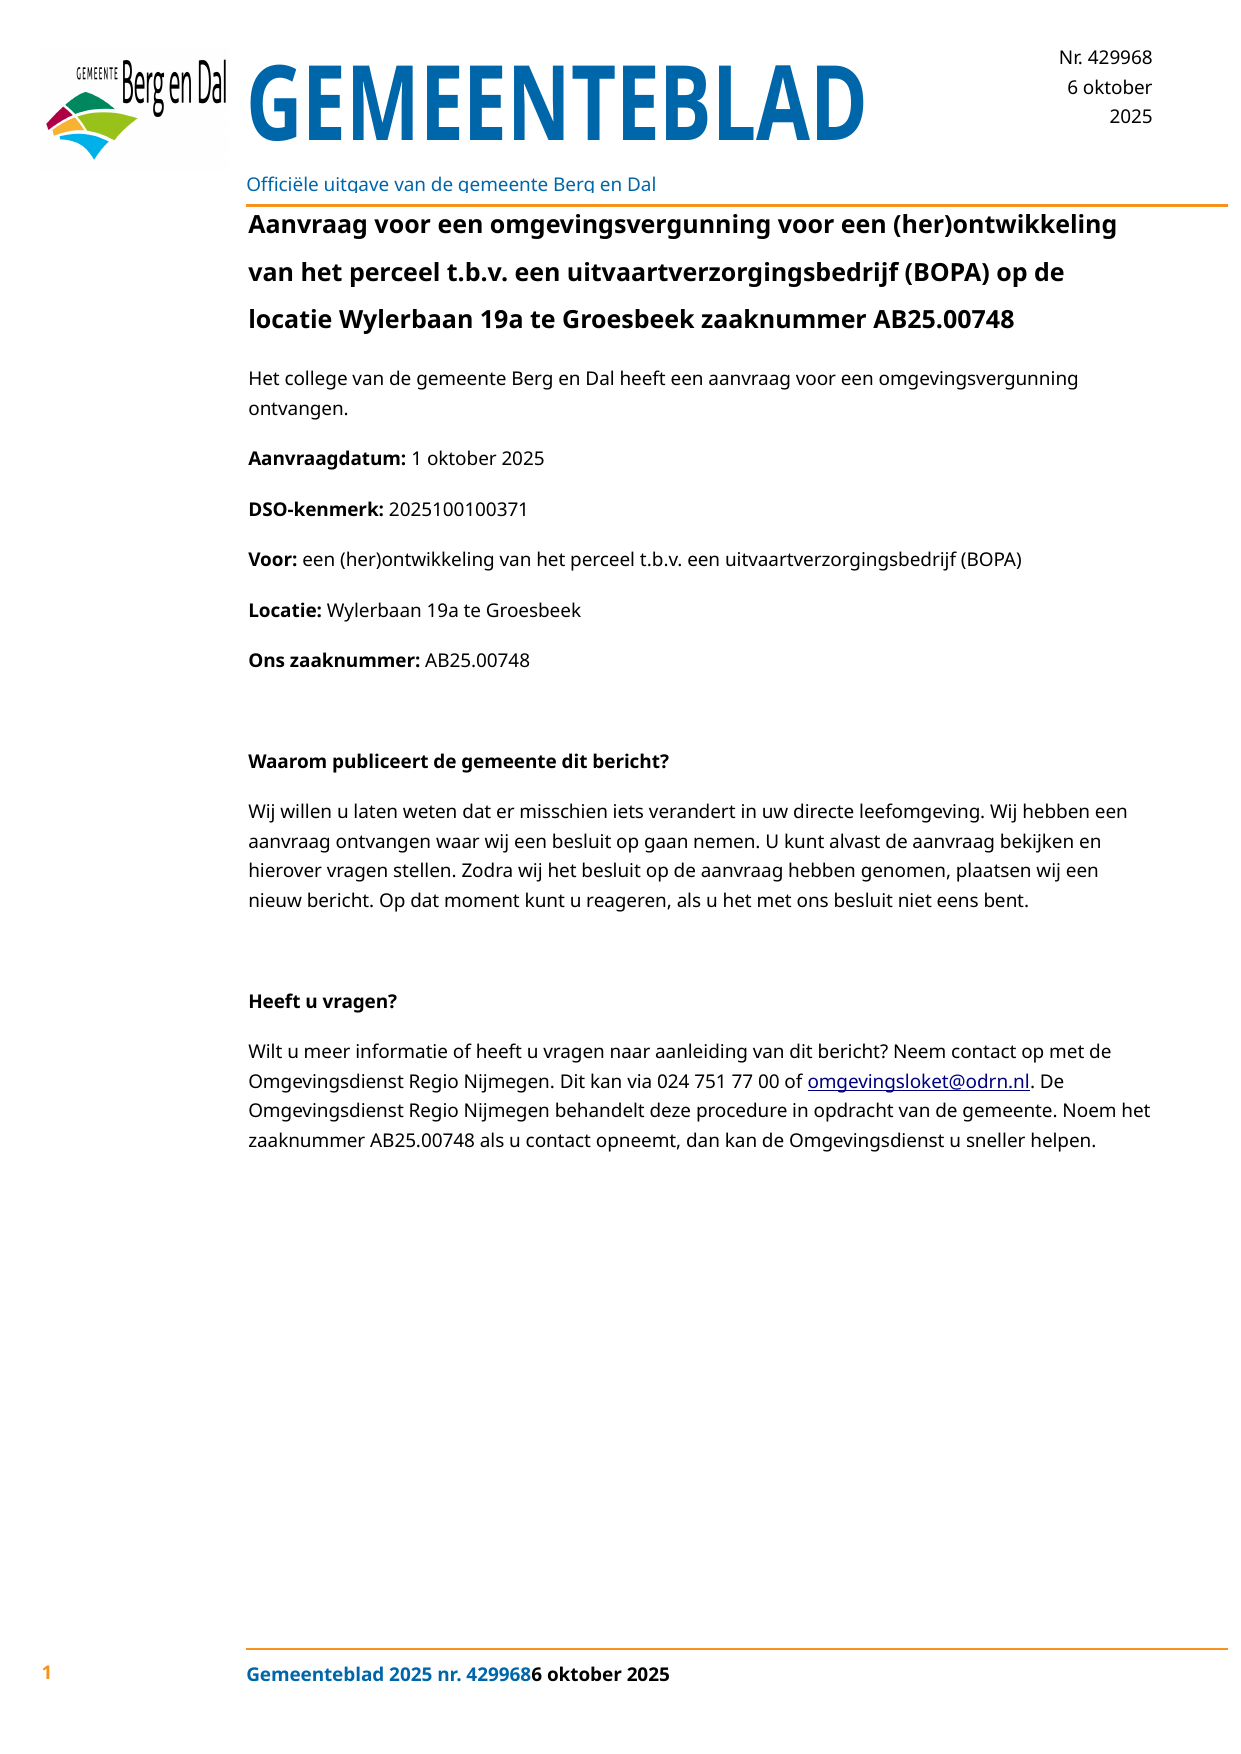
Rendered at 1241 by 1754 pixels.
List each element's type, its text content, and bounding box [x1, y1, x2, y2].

text Aanvraag voor een omgevingsvergunning voor een (her)ontwikkeling van het perceel t.b.v. een uitvaartverzorgingsbedrijf (BOPA) op de locatie Wylerbaan 19a te Groesbeek zaaknummer AB25.00748 [248, 207, 1152, 336]
text Ons zaaknummer: AB25.00748 [248, 647, 1152, 673]
text Wij willen u laten weten dat er misschien iets verandert in uw directe leefomgeving. Wij hebben een aanvraag ontvangen waar wij een besluit op gaan nemen. U kunt alvast de aanvraag bekijken en hierover vragen stellen. Zodra wij het besluit op de aanvraag hebben genomen, plaatsen wij een nieuw bericht. Op dat moment kunt u reageren, als u het met ons besluit niet eens bent. [248, 798, 1152, 913]
text Aanvraagdatum: 1 oktober 2025 [248, 446, 1152, 471]
text Voor: een (her)ontwikkeling van het perceel t.b.v. een uitvaartverzorgingsbedrijf (BOPA) [248, 546, 1152, 572]
text Wilt u meer informatie of heeft u vragen naar aanleiding van dit bericht? Neem contact op met de Omgevingsdienst Regio Nijmegen. Dit kan via 024 751 77 00 of omgevingsloket@odrn.nl. De Omgevingsdienst Regio Nijmegen behandelt deze procedure in opdracht van de gemeente. Noem het zaaknummer AB25.00748 als u contact opneemt, dan kan de Omgevingsdienst u sneller helpen. [248, 1038, 1152, 1153]
text Het college van de gemeente Berg en Dal heeft een aanvraag voor een omgevingsvergunning ontvangen. [248, 366, 1152, 421]
text Locatie: Wylerbaan 19a te Groesbeek [248, 597, 1152, 622]
text Heeft u vragen? [248, 988, 1152, 1014]
text Waarom publiceert de gemeente dit bericht? [248, 748, 1152, 774]
picture [41, 47, 231, 172]
text DSO-kenmerk: 2025100100371 [248, 496, 1152, 522]
